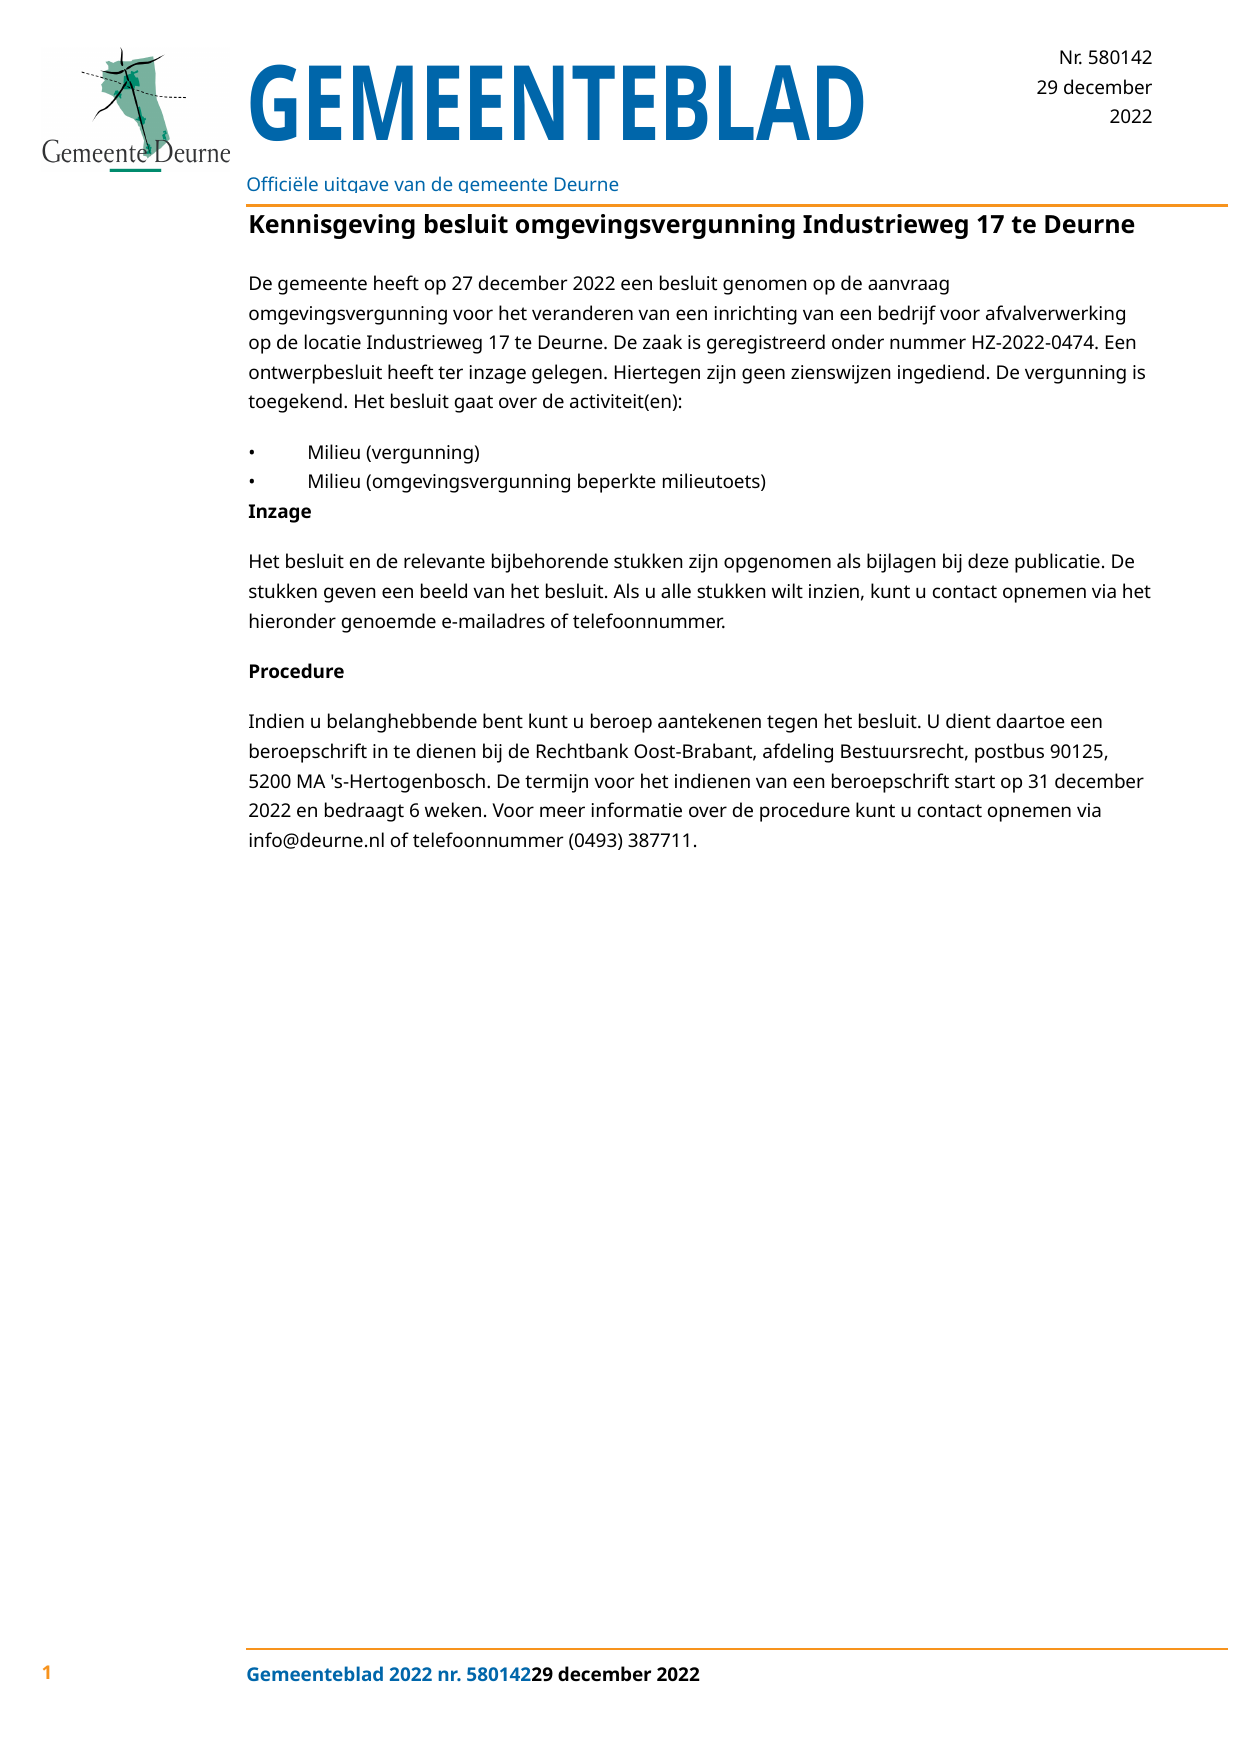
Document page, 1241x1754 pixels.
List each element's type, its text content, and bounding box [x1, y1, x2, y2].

text Kennisgeving besluit omgevingsvergunning Industrieweg 17 te Deurne [248, 207, 1152, 241]
text Indien u belanghebbende bent kunt u beroep aantekenen tegen het besluit. U dient daartoe een beroepschrift in te dienen bij de Rechtbank Oost-Brabant, afdeling Bestuursrecht, postbus 90125, 5200 MA 's-Hertogenbosch. De termijn voor het indienen van een beroepschrift start op 31 december 2022 en bedraagt 6 weken. Voor meer informatie over de procedure kunt u contact opnemen via info@deurne.nl of telefoonnummer (0493) 387711. [248, 709, 1152, 853]
text De gemeente heeft op 27 december 2022 een besluit genomen op de aanvraag omgevingsvergunning voor het veranderen van een inrichting van een bedrijf voor afvalverwerking op de locatie Industrieweg 17 te Deurne. De zaak is geregistreerd onder nummer HZ-2022-0474. Een ontwerpbesluit heeft ter inzage gelegen. Hiertegen zijn geen zienswijzen ingediend. De vergunning is toegekend. Het besluit gaat over de activiteit(en): [248, 270, 1152, 414]
text Het besluit en de relevante bijbehorende stukken zijn opgenomen als bijlagen bij deze publicatie. De stukken geven een beeld van het besluit. Als u alle stukken wilt inzien, kunt u contact opnemen via het hieronder genoemde e-mailadres of telefoonnummer. [248, 549, 1152, 633]
text Inzage [248, 498, 1152, 524]
list Milieu (vergunning) [248, 439, 1152, 465]
picture [41, 47, 231, 172]
list Milieu (omgevingsvergunning beperkte milieutoets) [248, 469, 1152, 494]
text Procedure [248, 658, 1152, 684]
